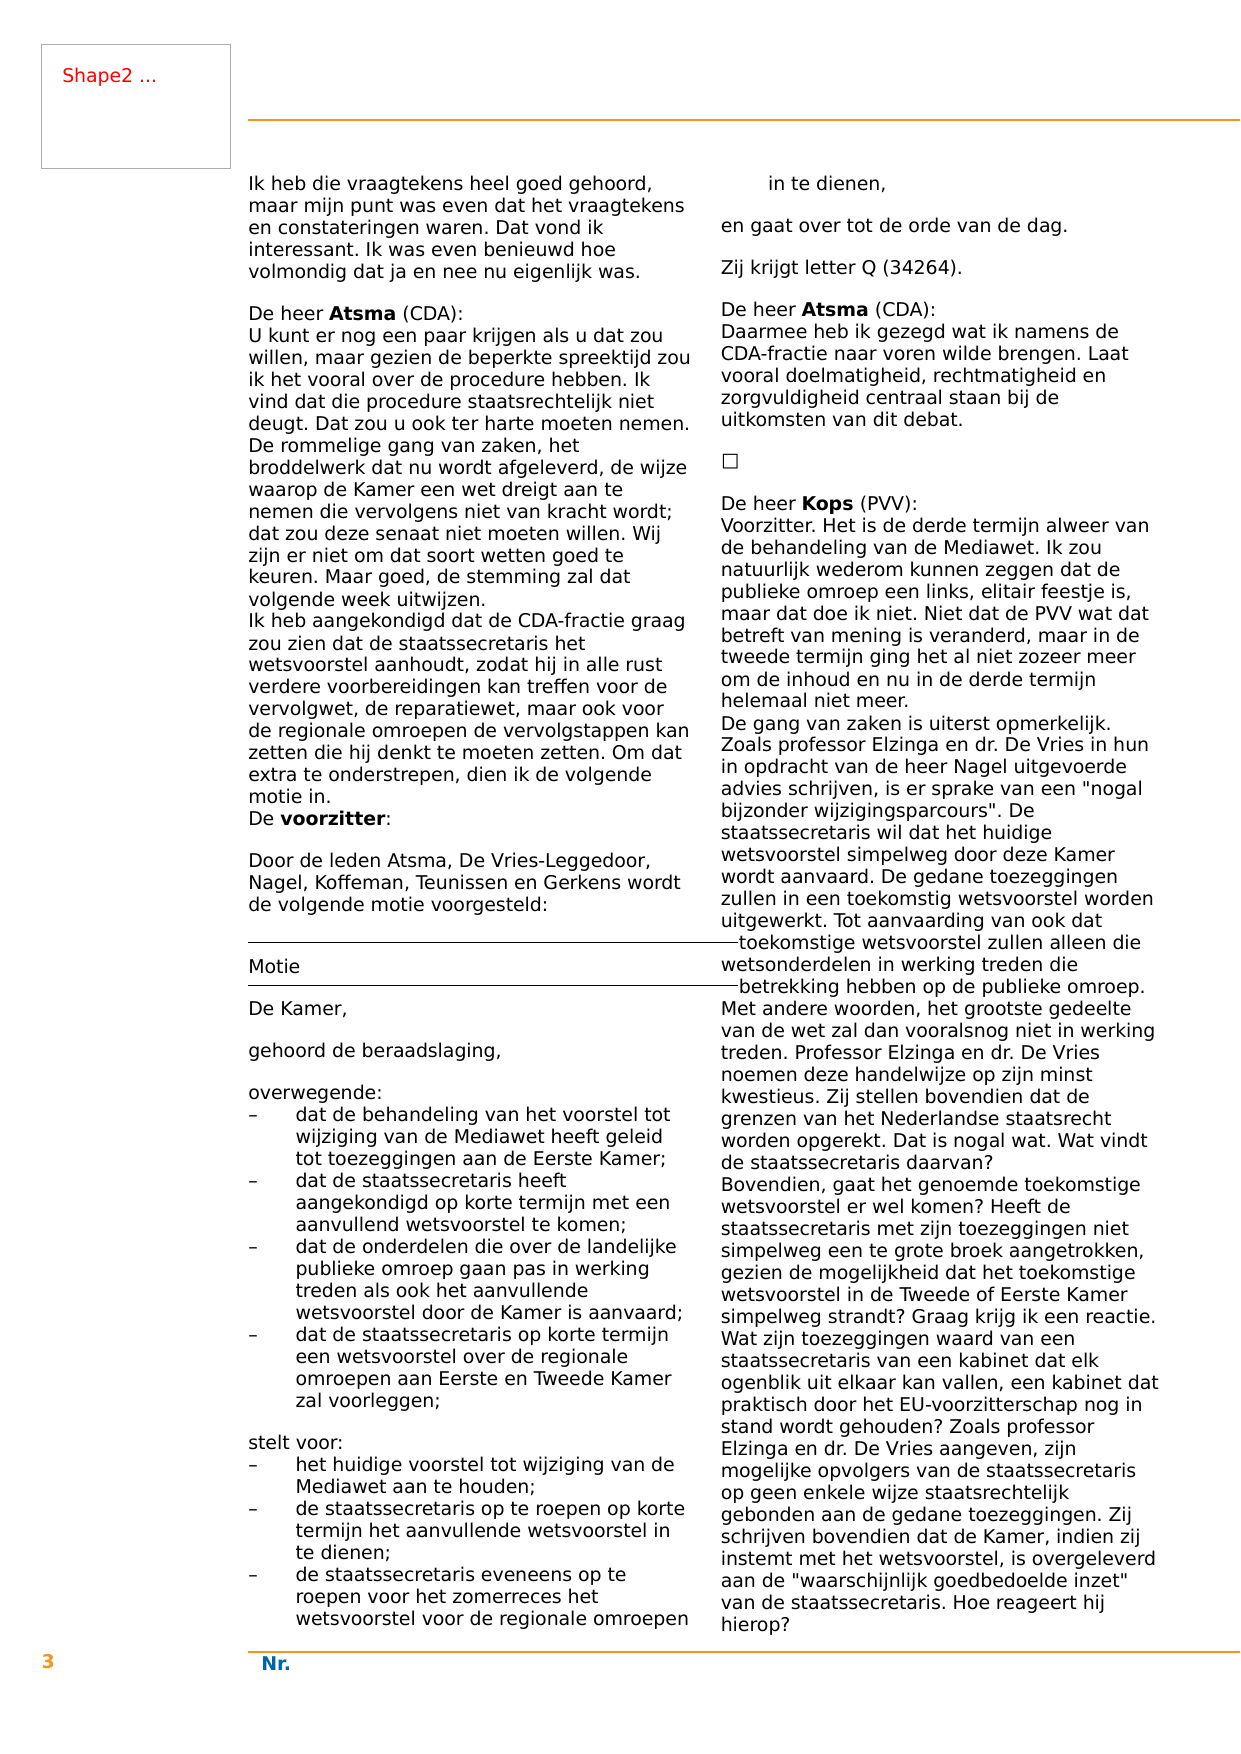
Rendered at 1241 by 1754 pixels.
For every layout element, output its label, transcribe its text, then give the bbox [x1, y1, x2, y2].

text gehoord de beraadslaging, [248, 1040, 691, 1062]
text en gaat over tot de orde van de dag. [721, 215, 1163, 237]
text Bovendien, gaat het genoemde toekomstige wetsvoorstel er wel komen? Heeft de staatssecretaris met zijn toezeggingen niet simpelweg een te grote broek aangetrokken, gezien de mogelijkheid dat het toekomstige wetsvoorstel in de Tweede of Eerste Kamer simpelweg strandt? Graag krijg ik een reactie. [721, 1174, 1163, 1328]
text Voorzitter. Het is de derde termijn alweer van de behandeling van de Mediawet. Ik zou natuurlijk wederom kunnen zeggen dat de publieke omroep een links, elitair feestje is, maar dat doe ik niet. Niet dat de PVV wat dat betreft van mening is veranderd, maar in de tweede termijn ging het al niet zozeer meer om de inhoud en nu in de derde termijn helemaal niet meer. [721, 514, 1163, 712]
text De heer Atsma (CDA): [248, 303, 691, 325]
text De voorzitter: [248, 808, 691, 830]
list in te dienen, [721, 173, 1163, 195]
text Wat zijn toezeggingen waard van een staatssecretaris van een kabinet dat elk ogenblik uit elkaar kan vallen, een kabinet dat praktisch door het EU-voorzitterschap nog in stand wordt gehouden? Zoals professor Elzinga en dr. De Vries aangeven, zijn mogelijke opvolgers van de staatssecretaris op geen enkele wijze staatsrechtelijk gebonden aan de gedane toezeggingen. Zij schrijven bovendien dat de Kamer, indien zij instemt met het wetsvoorstel, is overgeleverd aan de "waarschijnlijk goedbedoelde inzet" van de staatssecretaris. Hoe reageert hij hierop? [721, 1328, 1163, 1636]
text De gang van zaken is uiterst opmerkelijk. Zoals professor Elzinga en dr. De Vries in hun in opdracht van de heer Nagel uitgevoerde advies schrijven, is er sprake van een "nogal bijzonder wijzigingsparcours". De staatssecretaris wil dat het huidige wetsvoorstel simpelweg door deze Kamer wordt aanvaard. De gedane toezeggingen zullen in een toekomstig wetsvoorstel worden uitgewerkt. Tot aanvaarding van ook dat toekomstige wetsvoorstel zullen alleen die wetsonderdelen in werking treden die betrekking hebben op de publieke omroep. Met andere woorden, het grootste gedeelte van de wet zal dan vooralsnog niet in werking treden. Professor Elzinga en dr. De Vries noemen deze handelwijze op zijn minst kwestieus. Zij stellen bovendien dat de grenzen van het Nederlandse staatsrecht worden opgerekt. Dat is nogal wat. Wat vindt de staatssecretaris daarvan? [721, 712, 1163, 1174]
text stelt voor: [248, 1432, 691, 1454]
text Daarmee heb ik gezegd wat ik namens de CDA-fractie naar voren wilde brengen. Laat vooral doelmatigheid, rechtmatigheid en zorgvuldigheid centraal staan bij de uitkomsten van dit debat. [721, 321, 1163, 431]
list dat de staatssecretaris heeft aangekondigd op korte termijn met een aanvullend wetsvoorstel te komen; [248, 1170, 691, 1236]
list dat de onderdelen die over de landelijke publieke omroep gaan pas in werking treden als ook het aanvullende wetsvoorstel door de Kamer is aanvaard; [248, 1236, 691, 1324]
list dat de staatssecretaris op korte termijn een wetsvoorstel over de regionale omroepen aan Eerste en Tweede Kamer zal voorleggen; [248, 1324, 691, 1412]
text Ik heb die vraagtekens heel goed gehoord, maar mijn punt was even dat het vraagtekens en constateringen waren. Dat vond ik interessant. Ik was even benieuwd hoe volmondig dat ja en nee nu eigenlijk was. [248, 173, 691, 283]
text overwegende: [248, 1082, 691, 1104]
list de staatssecretaris op te roepen op korte termijn het aanvullende wetsvoorstel in te dienen; [248, 1498, 691, 1563]
text ⬜ [721, 451, 1163, 473]
text De heer Atsma (CDA): [721, 299, 1163, 321]
text Motie [248, 956, 691, 978]
list dat de behandeling van het voorstel tot wijziging van de Mediawet heeft geleid tot toezeggingen aan de Eerste Kamer; [248, 1104, 691, 1170]
text Door de leden Atsma, De Vries-Leggedoor, Nagel, Koffeman, Teunissen en Gerkens wordt de volgende motie voorgesteld: [248, 850, 691, 916]
list het huidige voorstel tot wijziging van de Mediawet aan te houden; [248, 1454, 691, 1498]
text Zij krijgt letter Q (34264). [721, 257, 1163, 279]
text Ik heb aangekondigd dat de CDA-fractie graag zou zien dat de staatssecretaris het wetsvoorstel aanhoudt, zodat hij in alle rust verdere voorbereidingen kan treffen voor de vervolgwet, de reparatiewet, maar ook voor de regionale omroepen de vervolgstappen kan zetten die hij denkt te moeten zetten. Om dat extra te onderstrepen, dien ik de volgende motie in. [248, 610, 691, 808]
list de staatssecretaris eveneens op te roepen voor het zomerreces het wetsvoorstel voor de regionale omroepen [248, 1563, 691, 1629]
text De Kamer, [248, 998, 691, 1020]
text U kunt er nog een paar krijgen als u dat zou willen, maar gezien de beperkte spreektijd zou ik het vooral over de procedure hebben. Ik vind dat die procedure staatsrechtelijk niet deugt. Dat zou u ook ter harte moeten nemen. De rommelige gang van zaken, het broddelwerk dat nu wordt afgeleverd, de wijze waarop de Kamer een wet dreigt aan te nemen die vervolgens niet van kracht wordt; dat zou deze senaat niet moeten willen. Wij zijn er niet om dat soort wetten goed te keuren. Maar goed, de stemming zal dat volgende week uitwijzen. [248, 325, 691, 610]
text De heer Kops (PVV): [721, 493, 1163, 514]
